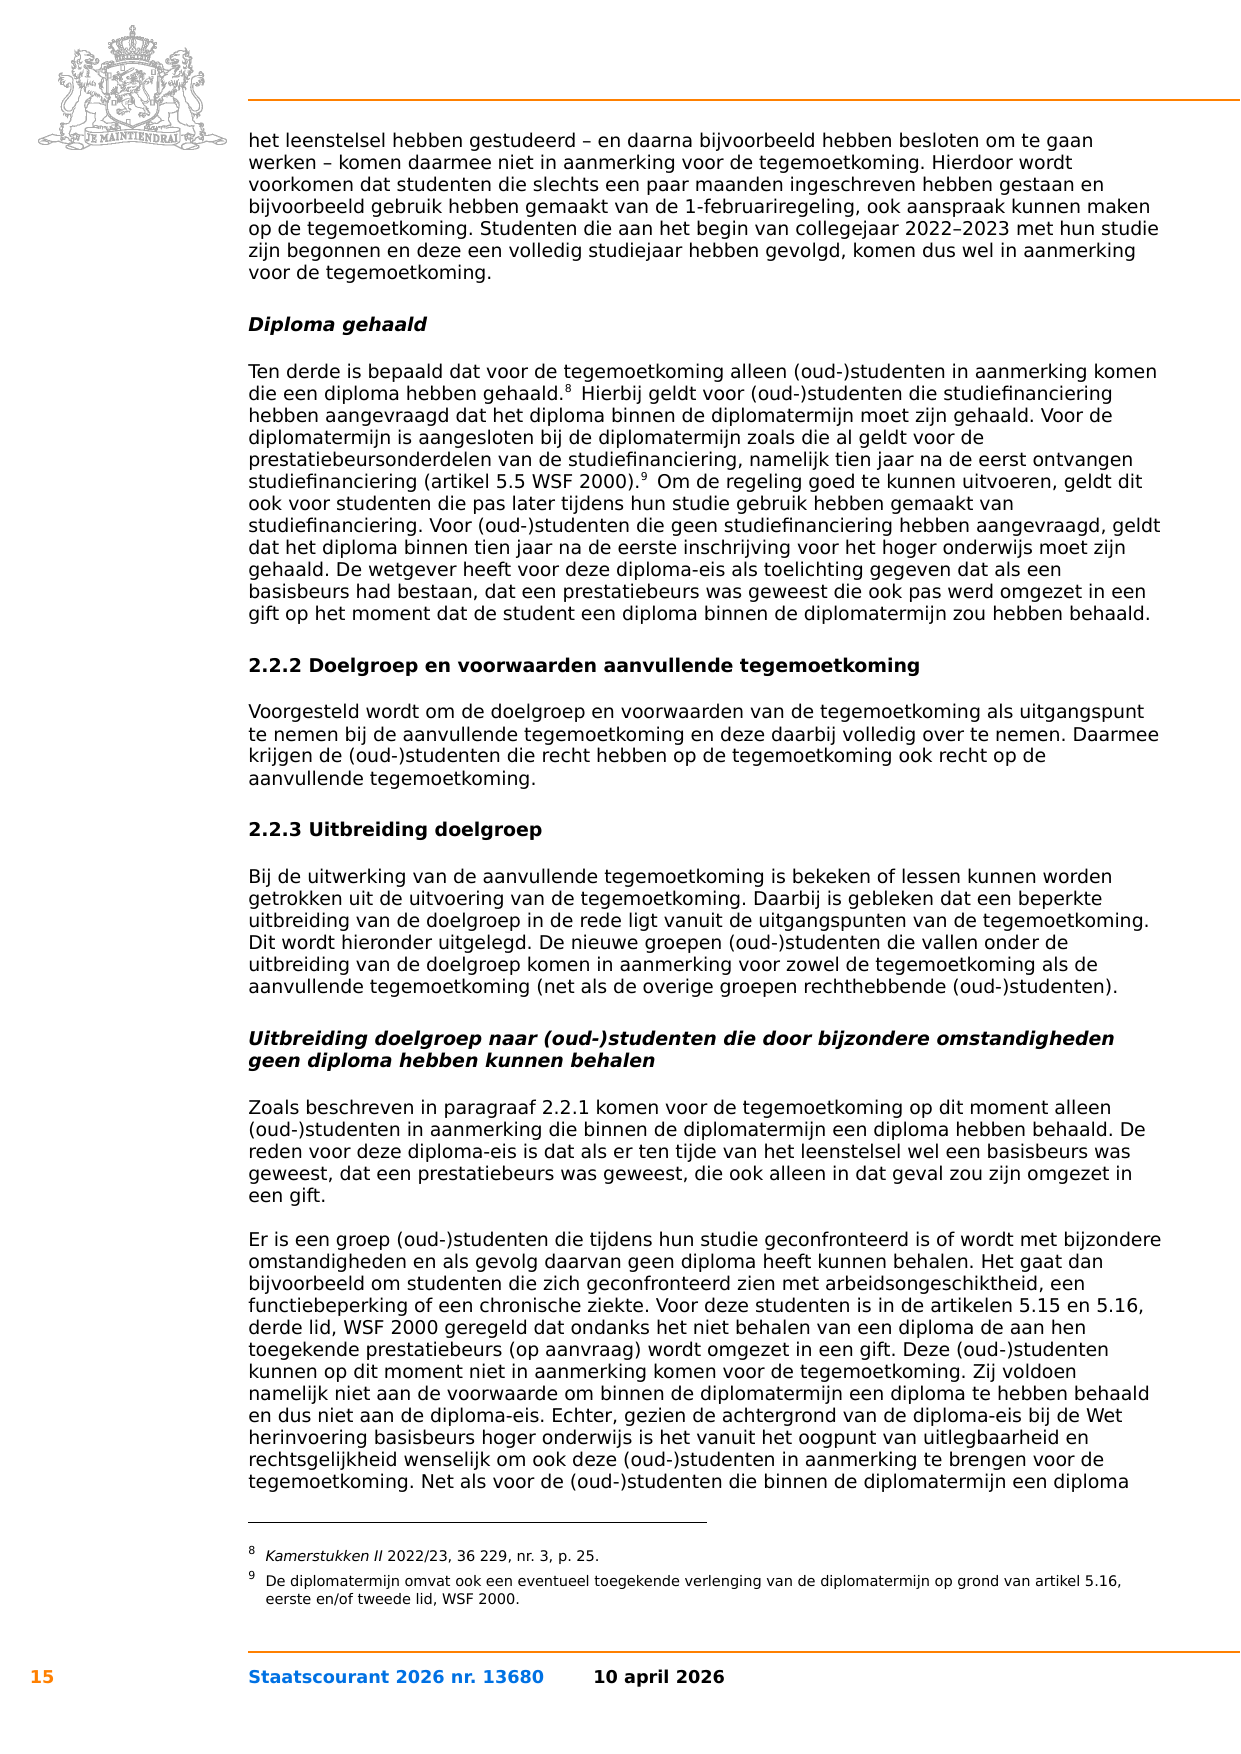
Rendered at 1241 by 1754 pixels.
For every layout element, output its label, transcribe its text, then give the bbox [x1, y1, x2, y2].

text Er is een groep (oud-)studenten die tijdens hun studie geconfronteerd is of wordt met bijzondere omstandigheden en als gevolg daarvan geen diploma heeft kunnen behalen. Het gaat dan bijvoorbeeld om studenten die zich geconfronteerd zien met arbeidsongeschiktheid, een functiebeperking of een chronische ziekte. Voor deze studenten is in de artikelen 5.15 en 5.16, derde lid, WSF 2000 geregeld dat ondanks het niet behalen van een diploma de aan hen toegekende prestatiebeurs (op aanvraag) wordt omgezet in een gift. Deze (oud‑)studenten kunnen op dit moment niet in aanmerking komen voor de tegemoetkoming. Zij voldoen namelijk niet aan de voorwaarde om binnen de diplomatermijn een diploma te hebben behaald en dus niet aan de diploma-eis. Echter, gezien de achtergrond van de diploma-eis bij de Wet herinvoering basisbeurs hoger onderwijs is het vanuit het oogpunt van uitlegbaarheid en rechtsgelijkheid wenselijk om ook deze (oud-)studenten in aanmerking te brengen voor de tegemoetkoming. Net als voor de (oud‑)studenten die binnen de diplomatermijn een diploma [248, 1229, 1163, 1493]
subtitle 2.2.2 Doelgroep en voorwaarden aanvullende tegemoetkoming [248, 654, 1163, 676]
text De diplomatermijn omvat ook een eventueel toegekende verlenging van de diplomatermijn op grond van artikel 5.16, eerste en/of tweede lid, WSF 2000. [248, 1569, 1163, 1608]
text Kamerstukken II 2022/23, 36 229, nr. 3, p. 25. [248, 1544, 1163, 1566]
text Ten derde is bepaald dat voor de tegemoetkoming alleen (oud-)studenten in aanmerking komen die een diploma hebben gehaald. Hierbij geldt voor (oud-)studenten die studiefinanciering hebben aangevraagd dat het diploma binnen de diplomatermijn moet zijn gehaald. Voor de diplomatermijn is aangesloten bij de diplomatermijn zoals die al geldt voor de prestatiebeursonderdelen van de studiefinanciering, namelijk tien jaar na de eerst ontvangen studiefinanciering (artikel 5.5 WSF 2000). Om de regeling goed te kunnen uitvoeren, geldt dit ook voor studenten die pas later tijdens hun studie gebruik hebben gemaakt van studiefinanciering. Voor (oud-)studenten die geen studiefinanciering hebben aangevraagd, geldt dat het diploma binnen tien jaar na de eerste inschrijving voor het hoger onderwijs moet zijn gehaald. De wetgever heeft voor deze diploma-eis als toelichting gegeven dat als een basisbeurs had bestaan, dat een prestatiebeurs was geweest die ook pas werd omgezet in een gift op het moment dat de student een diploma binnen de diplomatermijn zou hebben behaald. [248, 361, 1163, 624]
subtitle 2.2.3 Uitbreiding doelgroep [248, 819, 1163, 841]
text het leenstelsel hebben gestudeerd – en daarna bijvoorbeeld hebben besloten om te gaan werken – komen daarmee niet in aanmerking voor de tegemoetkoming. Hierdoor wordt voorkomen dat studenten die slechts een paar maanden ingeschreven hebben gestaan en bijvoorbeeld gebruik hebben gemaakt van de 1‑februariregeling, ook aanspraak kunnen maken op de tegemoetkoming. Studenten die aan het begin van collegejaar 2022–2023 met hun studie zijn begonnen en deze een volledig studiejaar hebben gevolgd, komen dus wel in aanmerking voor de tegemoetkoming. [248, 130, 1163, 284]
picture [38, 25, 227, 150]
text Bij de uitwerking van de aanvullende tegemoetkoming is bekeken of lessen kunnen worden getrokken uit de uitvoering van de tegemoetkoming. Daarbij is gebleken dat een beperkte uitbreiding van de doelgroep in de rede ligt vanuit de uitgangspunten van de tegemoetkoming. Dit wordt hieronder uitgelegd. De nieuwe groepen (oud-)studenten die vallen onder de uitbreiding van de doelgroep komen in aanmerking voor zowel de tegemoetkoming als de aanvullende tegemoetkoming (net als de overige groepen rechthebbende (oud-)studenten). [248, 866, 1163, 998]
text Voorgesteld wordt om de doelgroep en voorwaarden van de tegemoetkoming als uitgangspunt te nemen bij de aanvullende tegemoetkoming en deze daarbij volledig over te nemen. Daarmee krijgen de (oud-)studenten die recht hebben op de tegemoetkoming ook recht op de aanvullende tegemoetkoming. [248, 701, 1163, 789]
text Zoals beschreven in paragraaf 2.2.1 komen voor de tegemoetkoming op dit moment alleen (oud‑)studenten in aanmerking die binnen de diplomatermijn een diploma hebben behaald. De reden voor deze diploma-eis is dat als er ten tijde van het leenstelsel wel een basisbeurs was geweest, dat een prestatiebeurs was geweest, die ook alleen in dat geval zou zijn omgezet in een gift. [248, 1097, 1163, 1207]
subtitle Diploma gehaald [248, 314, 1163, 336]
subtitle Uitbreiding doelgroep naar (oud-)studenten die door bijzondere omstandigheden geen diploma hebben kunnen behalen [248, 1028, 1163, 1072]
